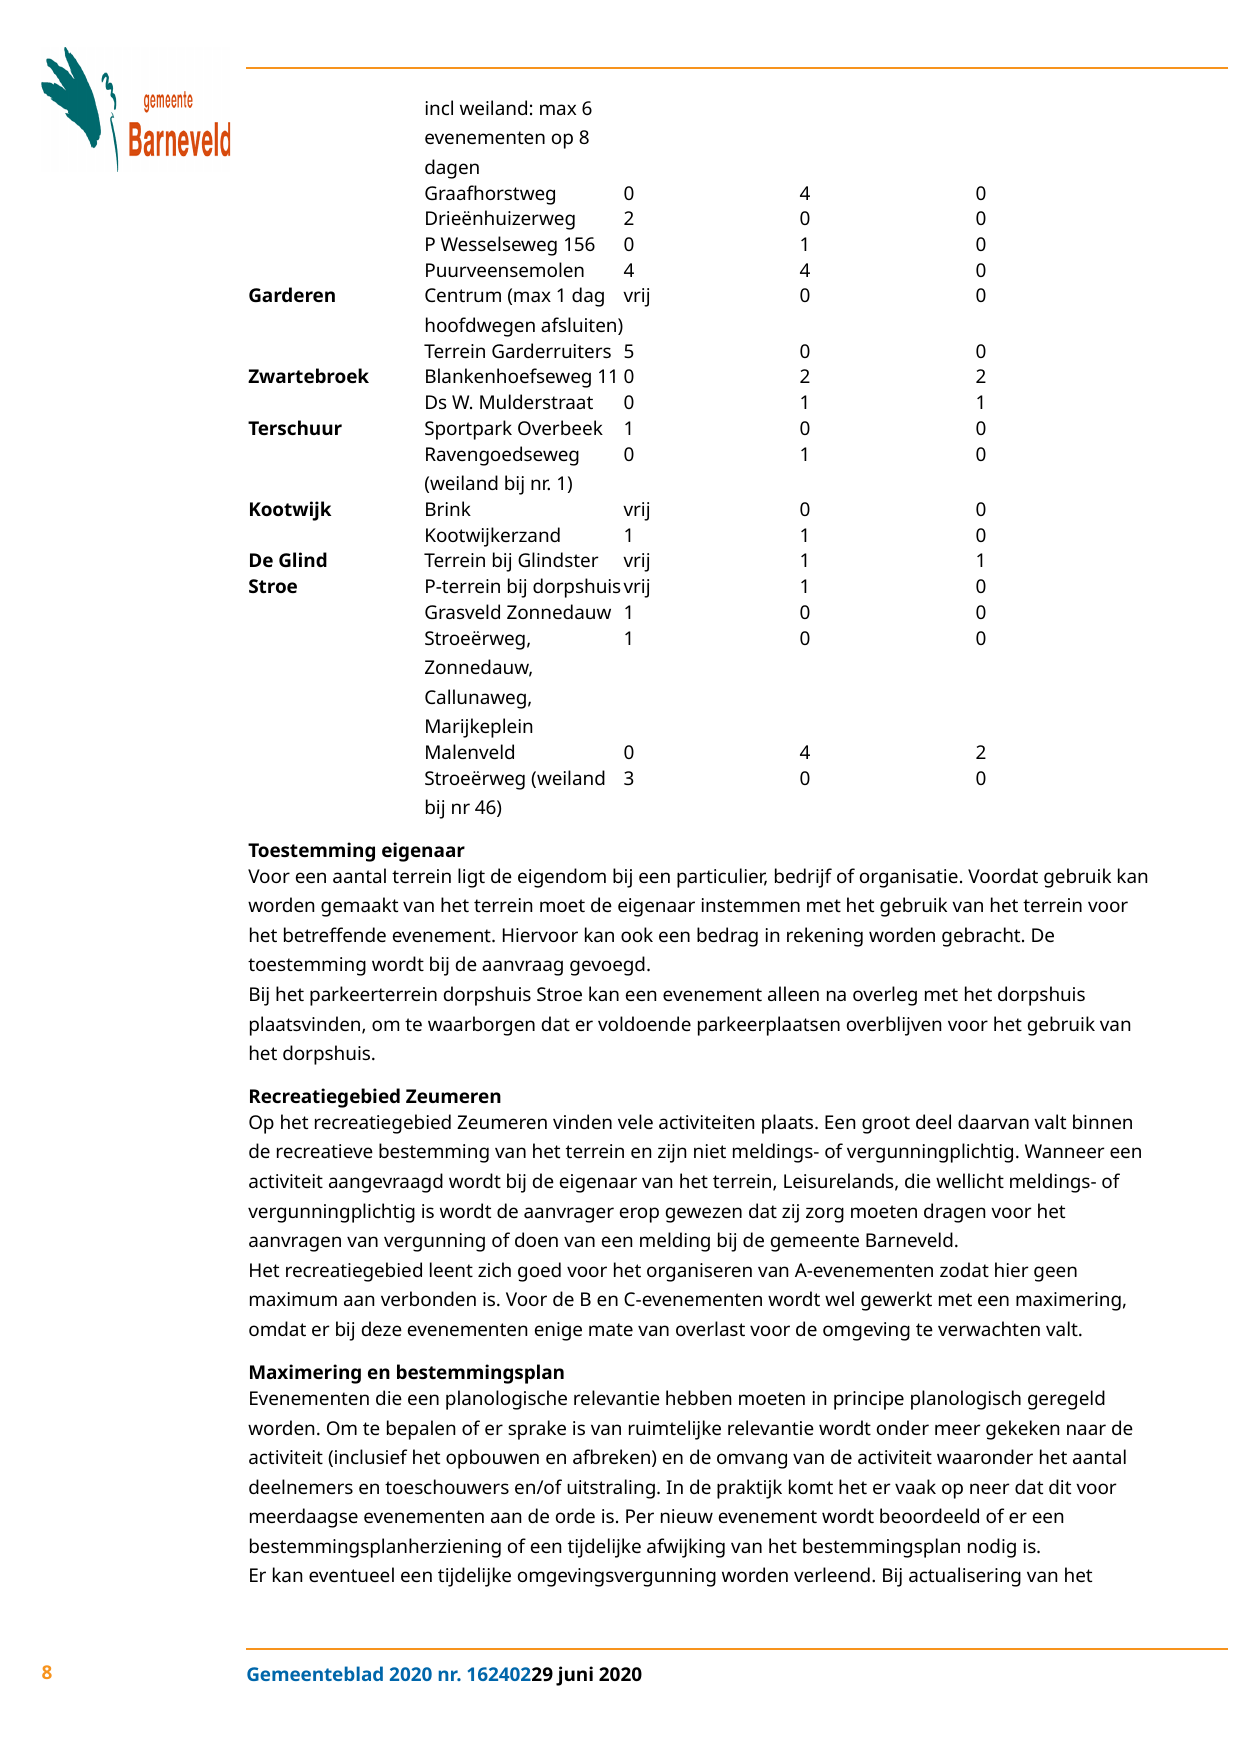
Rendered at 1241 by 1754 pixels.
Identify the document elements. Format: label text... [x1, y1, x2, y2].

table_cell 0 [975, 441, 1152, 496]
table_cell Centrum (max 1 dag hoofdwegen afsluiten) [424, 283, 623, 338]
table_cell 0 [975, 599, 1152, 625]
table_cell 0 [975, 625, 1152, 739]
table_cell 0 [623, 364, 799, 389]
table_cell [623, 95, 799, 180]
table_cell 1 [975, 389, 1152, 415]
table_cell 0 [623, 389, 799, 415]
table_cell 0 [799, 283, 975, 338]
table_cell 0 [799, 205, 975, 231]
table_cell 0 [799, 599, 975, 625]
table_cell 0 [975, 573, 1152, 599]
table_cell Zwartebroek [248, 364, 424, 415]
table_cell 1 [799, 522, 975, 548]
table_cell Terrein Garderruiters [424, 338, 623, 364]
table_cell 1 [799, 389, 975, 415]
table_cell 2 [799, 364, 975, 389]
table_cell [248, 95, 424, 283]
text Recreatiegebied Zeumeren [248, 1083, 1152, 1109]
table_cell 2 [623, 205, 799, 231]
table_cell 3 [623, 765, 799, 820]
picture [41, 47, 231, 172]
text Op het recreatiegebied Zeumeren vinden vele activiteiten plaats. Een groot deel daarvan valt binnen de recreatieve bestemming van het terrein en zijn niet meldings- of vergunningplichtig. Wanneer een activiteit aangevraagd wordt bij de eigenaar van het terrein, Leisurelands, die wellicht meldings- of vergunningplichtig is wordt de aanvrager erop gewezen dat zij zorg moeten dragen voor het aanvragen van vergunning of doen van een melding bij de gemeente Barneveld. [248, 1109, 1152, 1253]
table_cell P Wesselseweg 156 [424, 231, 623, 257]
table_cell 1 [623, 625, 799, 739]
table_cell 0 [623, 441, 799, 496]
text Toestemming eigenaar [248, 837, 1152, 863]
table_cell 1 [799, 231, 975, 257]
table_cell 0 [623, 180, 799, 205]
table_cell Kootwijkerzand [424, 522, 623, 548]
table_cell 0 [799, 625, 975, 739]
table_cell Terrein bij Glindster [424, 548, 623, 573]
table_cell Grasveld Zonnedauw [424, 599, 623, 625]
text Er kan eventueel een tijdelijke omgevingsvergunning worden verleend. Bij actualisering van het [248, 1563, 1152, 1588]
table_cell Sportpark Overbeek [424, 415, 623, 441]
table_cell Kootwijk [248, 496, 424, 548]
table_cell 1 [975, 548, 1152, 573]
table_cell 0 [799, 338, 975, 364]
table_cell [799, 95, 975, 180]
table_cell 4 [799, 257, 975, 283]
table_cell Ravengoedseweg (weiland bij nr. 1) [424, 441, 623, 496]
table_cell 5 [623, 338, 799, 364]
table_cell Stroeërweg (weiland bij nr 46) [424, 765, 623, 820]
table_cell 0 [799, 496, 975, 522]
text Bij het parkeerterrein dorpshuis Stroe kan een evenement alleen na overleg met het dorpshuis plaatsvinden, om te waarborgen dat er voldoende parkeerplaatsen overblijven voor het gebruik van het dorpshuis. [248, 981, 1152, 1066]
table_cell 0 [975, 522, 1152, 548]
table_cell 4 [799, 180, 975, 205]
table_cell 1 [799, 548, 975, 573]
table_cell 0 [975, 338, 1152, 364]
table_cell [975, 95, 1152, 180]
table_cell Brink [424, 496, 623, 522]
table_cell vrij [623, 283, 799, 338]
table_cell 4 [623, 257, 799, 283]
table_cell 0 [799, 415, 975, 441]
table_cell 2 [975, 739, 1152, 765]
table_cell Stroeërweg, Zonnedauw, Callunaweg, Marijkeplein [424, 625, 623, 739]
table_cell 0 [623, 739, 799, 765]
table_cell 0 [623, 231, 799, 257]
table_cell 0 [975, 765, 1152, 820]
table_cell 0 [975, 257, 1152, 283]
table_cell Blankenhoefseweg 11 [424, 364, 623, 389]
table_cell vrij [623, 496, 799, 522]
table_cell 0 [975, 283, 1152, 338]
table_cell Graafhorstweg [424, 180, 623, 205]
table_cell vrij [623, 548, 799, 573]
table_cell 2 [975, 364, 1152, 389]
table_cell Ds W. Mulderstraat [424, 389, 623, 415]
table_cell 0 [799, 765, 975, 820]
table_cell Drieënhuizerweg [424, 205, 623, 231]
table_cell Stroe [248, 573, 424, 820]
table_cell 0 [975, 205, 1152, 231]
table_cell P-terrein bij dorpshuis [424, 573, 623, 599]
table_cell 1 [799, 573, 975, 599]
table_cell 1 [623, 522, 799, 548]
table_cell De Glind [248, 548, 424, 573]
table_cell 1 [623, 599, 799, 625]
table_cell Puurveensemolen [424, 257, 623, 283]
table_cell 0 [975, 231, 1152, 257]
table_cell 0 [975, 180, 1152, 205]
text Maximering en bestemmingsplan [248, 1359, 1152, 1385]
table_cell 1 [623, 415, 799, 441]
text Evenementen die een planologische relevantie hebben moeten in principe planologisch geregeld worden. Om te bepalen of er sprake is van ruimtelijke relevantie wordt onder meer gekeken naar de activiteit (inclusief het opbouwen en afbreken) en de omvang van de activiteit waaronder het aantal deelnemers en toeschouwers en/of uitstraling. In de praktijk komt het er vaak op neer dat dit voor meerdaagse evenementen aan de orde is. Per nieuw evenement wordt beoordeeld of er een bestemmingsplanherziening of een tijdelijke afwijking van het bestemmingsplan nodig is. [248, 1385, 1152, 1559]
table_cell 0 [975, 496, 1152, 522]
table_cell 1 [799, 441, 975, 496]
table_cell 0 [975, 415, 1152, 441]
table_cell 4 [799, 739, 975, 765]
text Het recreatiegebied leent zich goed voor het organiseren van A-evenementen zodat hier geen maximum aan verbonden is. Voor de B en C-evenementen wordt wel gewerkt met een maximering, omdat er bij deze evenementen enige mate van overlast voor de omgeving te verwachten valt. [248, 1257, 1152, 1342]
table_cell incl weiland: max 6 evenementen op 8 dagen [424, 95, 623, 180]
table_cell vrij [623, 573, 799, 599]
text Voor een aantal terrein ligt de eigendom bij een particulier, bedrijf of organisatie. Voordat gebruik kan worden gemaakt van het terrein moet de eigenaar instemmen met het gebruik van het terrein voor het betreffende evenement. Hiervoor kan ook een bedrag in rekening worden gebracht. De toestemming wordt bij de aanvraag gevoegd. [248, 863, 1152, 977]
table_cell Malenveld [424, 739, 623, 765]
table_cell Terschuur [248, 415, 424, 496]
table_cell Garderen [248, 283, 424, 364]
